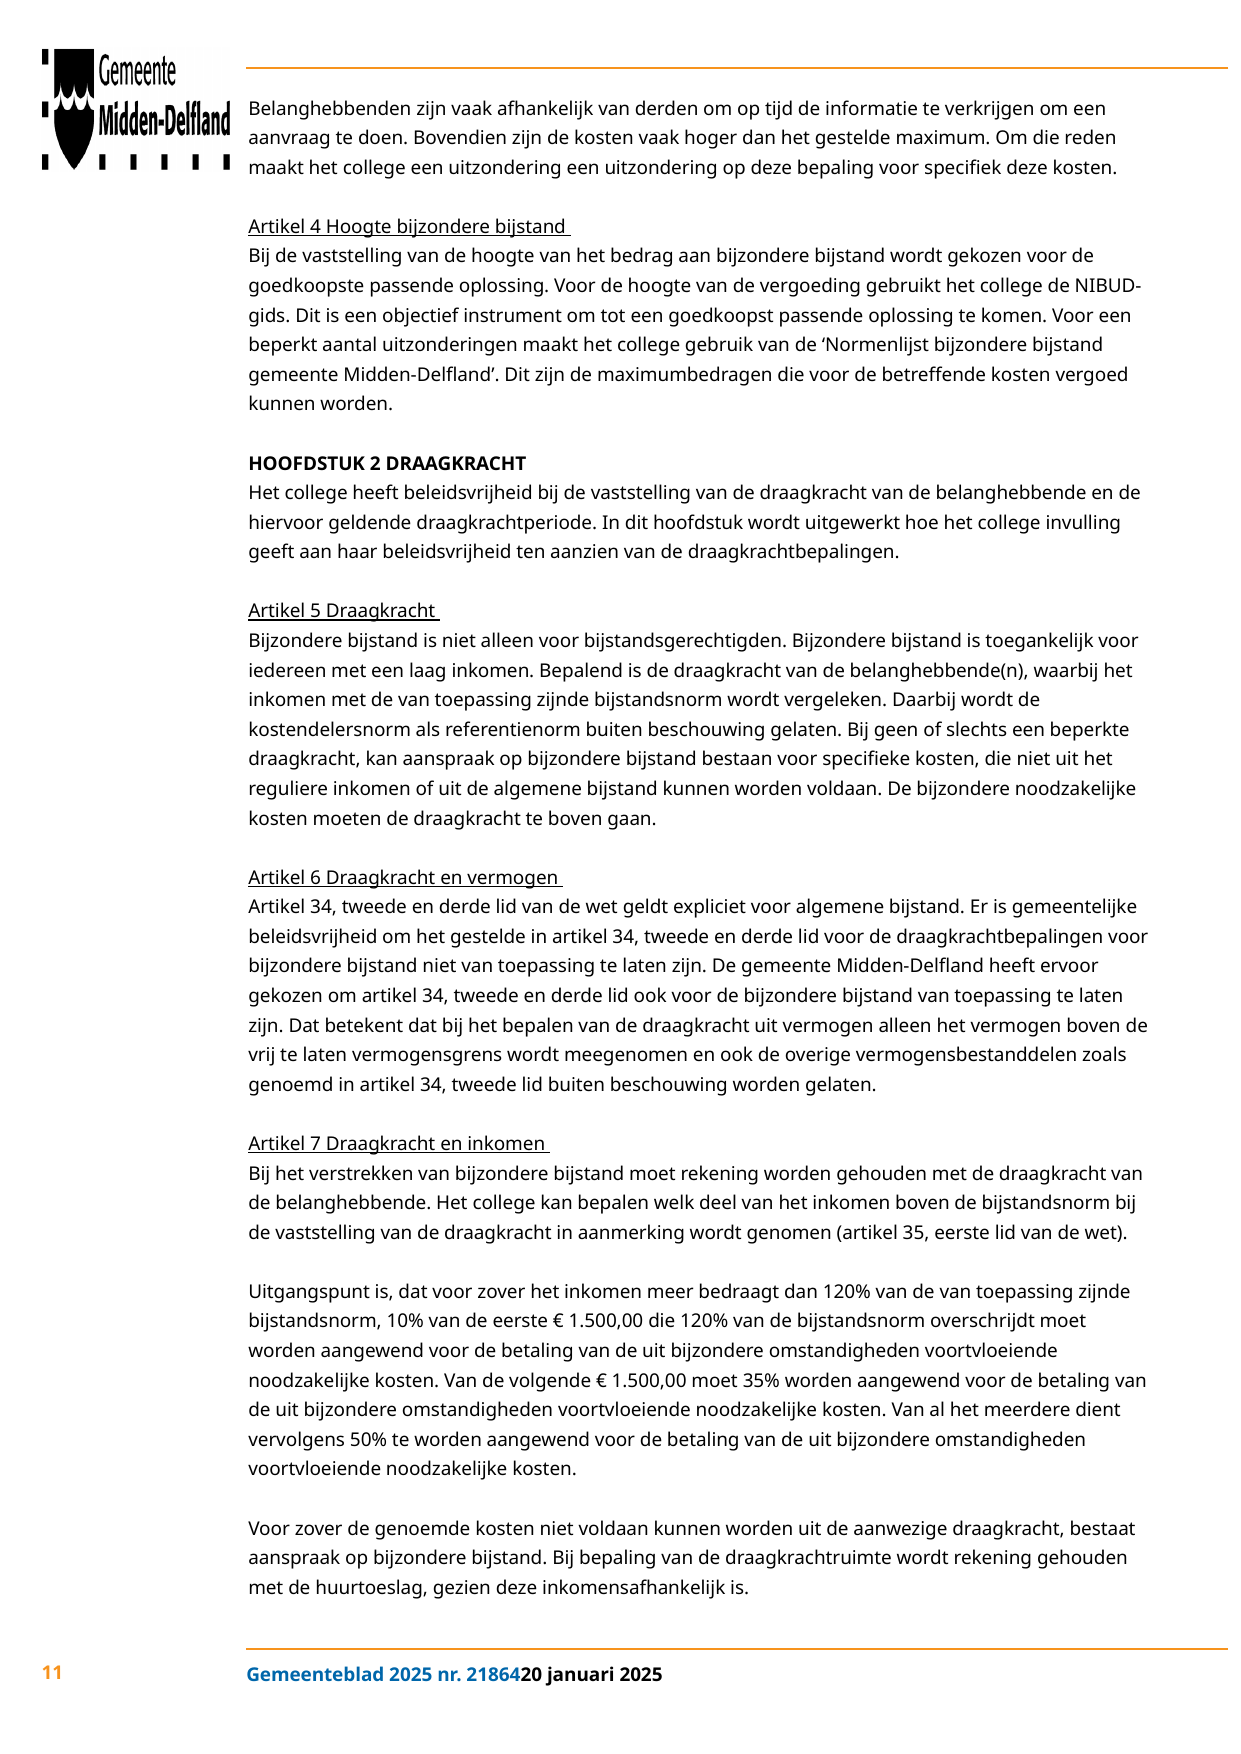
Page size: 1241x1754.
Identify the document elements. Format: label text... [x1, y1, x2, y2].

text Uitgangspunt is, dat voor zover het inkomen meer bedraagt dan 120% van de van toepassing zijnde bijstandsnorm, 10% van de eerste € 1.500,00 die 120% van de bijstandsnorm overschrijdt moet worden aangewend voor de betaling van de uit bijzondere omstandigheden voortvloeiende noodzakelijke kosten. Van de volgende € 1.500,00 moet 35% worden aangewend voor de betaling van de uit bijzondere omstandigheden voortvloeiende noodzakelijke kosten. Van al het meerdere dient vervolgens 50% te worden aangewend voor de betaling van de uit bijzondere omstandigheden voortvloeiende noodzakelijke kosten. [248, 1278, 1152, 1481]
text HOOFDSTUK 2 DRAAGKRACHT [248, 450, 1152, 476]
text Artikel 4 Hoogte bijzondere bijstand [248, 213, 1152, 239]
text Artikel 5 Draagkracht [248, 598, 1152, 623]
text Voor zover de genoemde kosten niet voldaan kunnen worden uit de aanwezige draagkracht, bestaat aanspraak op bijzondere bijstand. Bij bepaling van de draagkrachtruimte wordt rekening gehouden met de huurtoeslag, gezien deze inkomensafhankelijk is. [248, 1515, 1152, 1600]
text Belanghebbenden zijn vaak afhankelijk van derden om op tijd de informatie te verkrijgen om een aanvraag te doen. Bovendien zijn de kosten vaak hoger dan het gestelde maximum. Om die reden maakt het college een uitzondering een uitzondering op deze bepaling voor specifiek deze kosten. [248, 95, 1152, 180]
picture [41, 47, 231, 172]
text Artikel 34, tweede en derde lid van de wet geldt expliciet voor algemene bijstand. Er is gemeentelijke beleidsvrijheid om het gestelde in artikel 34, tweede en derde lid voor de draagkrachtbepalingen voor bijzondere bijstand niet van toepassing te laten zijn. De gemeente Midden-Delfland heeft ervoor gekozen om artikel 34, tweede en derde lid ook voor de bijzondere bijstand van toepassing te laten zijn. Dat betekent dat bij het bepalen van de draagkracht uit vermogen alleen het vermogen boven de vrij te laten vermogensgrens wordt meegenomen en ook de overige vermogensbestanddelen zoals genoemd in artikel 34, tweede lid buiten beschouwing worden gelaten. [248, 893, 1152, 1097]
text Bij de vaststelling van de hoogte van het bedrag aan bijzondere bijstand wordt gekozen voor de goedkoopste passende oplossing. Voor de hoogte van de vergoeding gebruikt het college de NIBUD-gids. Dit is een objectief instrument om tot een goedkoopst passende oplossing te komen. Voor een beperkt aantal uitzonderingen maakt het college gebruik van de ‘Normenlijst bijzondere bijstand gemeente Midden-Delfland’. Dit zijn de maximumbedragen die voor de betreffende kosten vergoed kunnen worden. [248, 243, 1152, 416]
text Het college heeft beleidsvrijheid bij de vaststelling van de draagkracht van de belanghebbende en de hiervoor geldende draagkrachtperiode. In dit hoofdstuk wordt uitgewerkt hoe het college invulling geeft aan haar beleidsvrijheid ten aanzien van de draagkrachtbepalingen. [248, 479, 1152, 564]
text Artikel 6 Draagkracht en vermogen [248, 864, 1152, 890]
text Artikel 7 Draagkracht en inkomen [248, 1130, 1152, 1156]
text Bij het verstrekken van bijzondere bijstand moet rekening worden gehouden met de draagkracht van de belanghebbende. Het college kan bepalen welk deel van het inkomen boven de bijstandsnorm bij de vaststelling van de draagkracht in aanmerking wordt genomen (artikel 35, eerste lid van de wet). [248, 1160, 1152, 1245]
text Bijzondere bijstand is niet alleen voor bijstandsgerechtigden. Bijzondere bijstand is toegankelijk voor iedereen met een laag inkomen. Bepalend is de draagkracht van de belanghebbende(n), waarbij het inkomen met de van toepassing zijnde bijstandsnorm wordt vergeleken. Daarbij wordt de kostendelersnorm als referentienorm buiten beschouwing gelaten. Bij geen of slechts een beperkte draagkracht, kan aanspraak op bijzondere bijstand bestaan voor specifieke kosten, die niet uit het reguliere inkomen of uit de algemene bijstand kunnen worden voldaan. De bijzondere noodzakelijke kosten moeten de draagkracht te boven gaan. [248, 627, 1152, 831]
